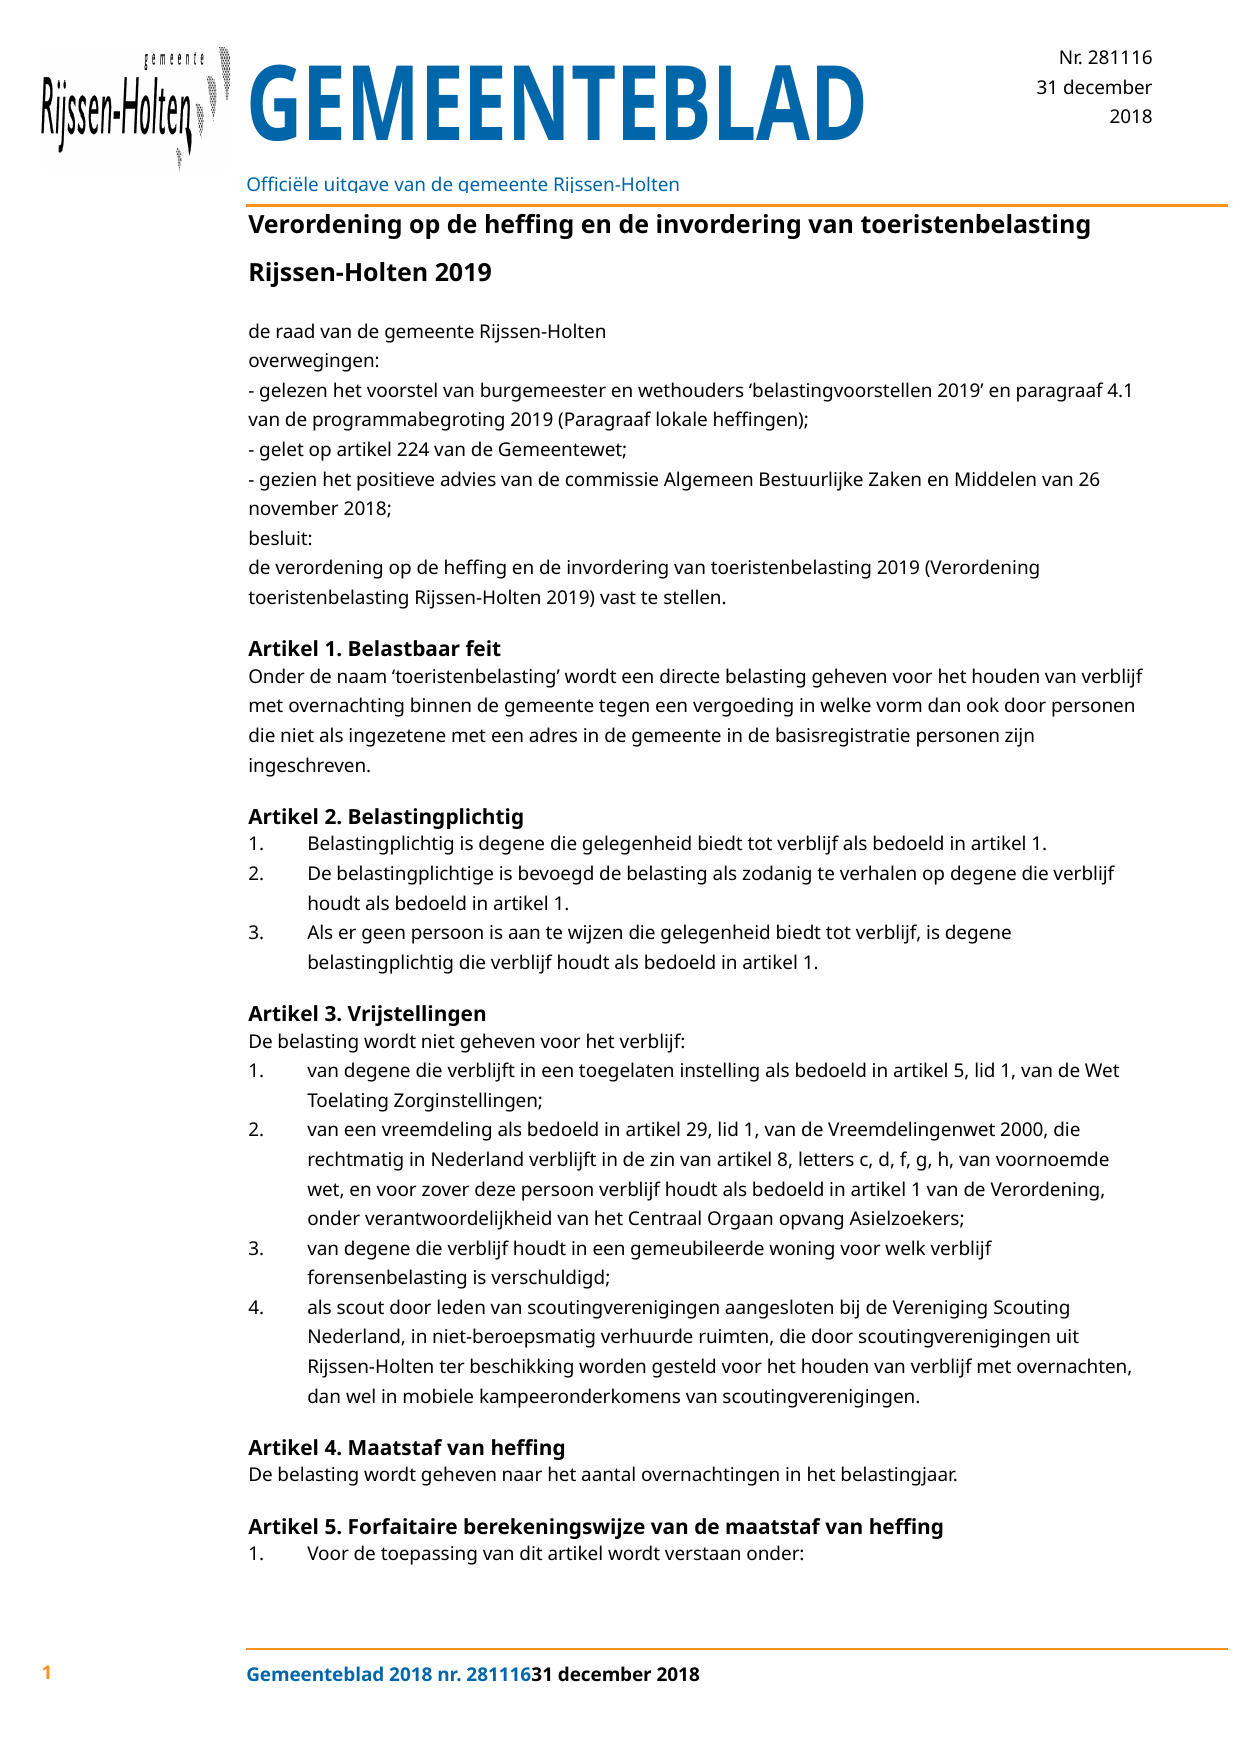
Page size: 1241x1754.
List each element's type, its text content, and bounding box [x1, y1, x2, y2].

text De belasting wordt niet geheven voor het verblijf: [248, 1028, 1152, 1053]
text Artikel 2. Belastingplichtig [248, 802, 1152, 831]
text de verordening op de heffing en de invordering van toeristenbelasting 2019 (Verordening toeristenbelasting Rijssen-Holten 2019) vast te stellen. [248, 554, 1152, 610]
text de raad van de gemeente Rijssen-Holten [248, 318, 1152, 344]
text - gezien het positieve advies van de commissie Algemeen Bestuurlijke Zaken en Middelen van 26 november 2018; [248, 466, 1152, 521]
list als scout door leden van scoutingverenigingen aangesloten bij de Vereniging Scouting Nederland, in niet-beroepsmatig verhuurde ruimten, die door scoutingverenigingen uit Rijssen-Holten ter beschikking worden gesteld voor het houden van verblijf met overnachten, dan wel in mobiele kampeeronderkomens van scoutingverenigingen. [248, 1294, 1152, 1408]
list van degene die verblijft in een toegelaten instelling als bedoeld in artikel 5, lid 1, van de Wet Toelating Zorginstellingen; [248, 1057, 1152, 1113]
text Artikel 5. Forfaitaire berekeningswijze van de maatstaf van heffing [248, 1512, 1152, 1541]
text besluit: [248, 525, 1152, 551]
picture [41, 47, 231, 172]
text Onder de naam ‘toeristenbelasting’ wordt een directe belasting geheven voor het houden van verblijf met overnachting binnen de gemeente tegen een vergoeding in welke vorm dan ook door personen die niet als ingezetene met een adres in de gemeente in de basisregistratie personen zijn ingeschreven. [248, 663, 1152, 777]
list van een vreemdeling als bedoeld in artikel 29, lid 1, van de Vreemdelingenwet 2000, die rechtmatig in Nederland verblijft in de zin van artikel 8, letters c, d, f, g, h, van voornoemde wet, en voor zover deze persoon verblijf houdt als bedoeld in artikel 1 van de Verordening, onder verantwoordelijkheid van het Centraal Orgaan opvang Asielzoekers; [248, 1117, 1152, 1231]
text Artikel 4. Maatstaf van heffing [248, 1433, 1152, 1462]
list Als er geen persoon is aan te wijzen die gelegenheid biedt tot verblijf, is degene belastingplichtig die verblijf houdt als bedoeld in artikel 1. [248, 919, 1152, 975]
list Belastingplichtig is degene die gelegenheid biedt tot verblijf als bedoeld in artikel 1. [248, 831, 1152, 856]
text - gelezen het voorstel van burgemeester en wethouders ‘belastingvoorstellen 2019’ en paragraaf 4.1 van de programmabegroting 2019 (Paragraaf lokale heffingen); [248, 377, 1152, 432]
list Voor de toepassing van dit artikel wordt verstaan onder: [248, 1541, 1152, 1566]
list van degene die verblijf houdt in een gemeubileerde woning voor welk verblijf forensenbelasting is verschuldigd; [248, 1235, 1152, 1290]
text overwegingen: [248, 347, 1152, 373]
text - gelet op artikel 224 van de Gemeentewet; [248, 436, 1152, 462]
text Artikel 1. Belastbaar feit [248, 634, 1152, 663]
text Verordening op de heffing en de invordering van toeristenbelasting Rijssen-Holten 2019 [248, 207, 1152, 288]
list De belastingplichtige is bevoegd de belasting als zodanig te verhalen op degene die verblijf houdt als bedoeld in artikel 1. [248, 860, 1152, 916]
text De belasting wordt geheven naar het aantal overnachtingen in het belastingjaar. [248, 1462, 1152, 1487]
text Artikel 3. Vrijstellingen [248, 999, 1152, 1028]
